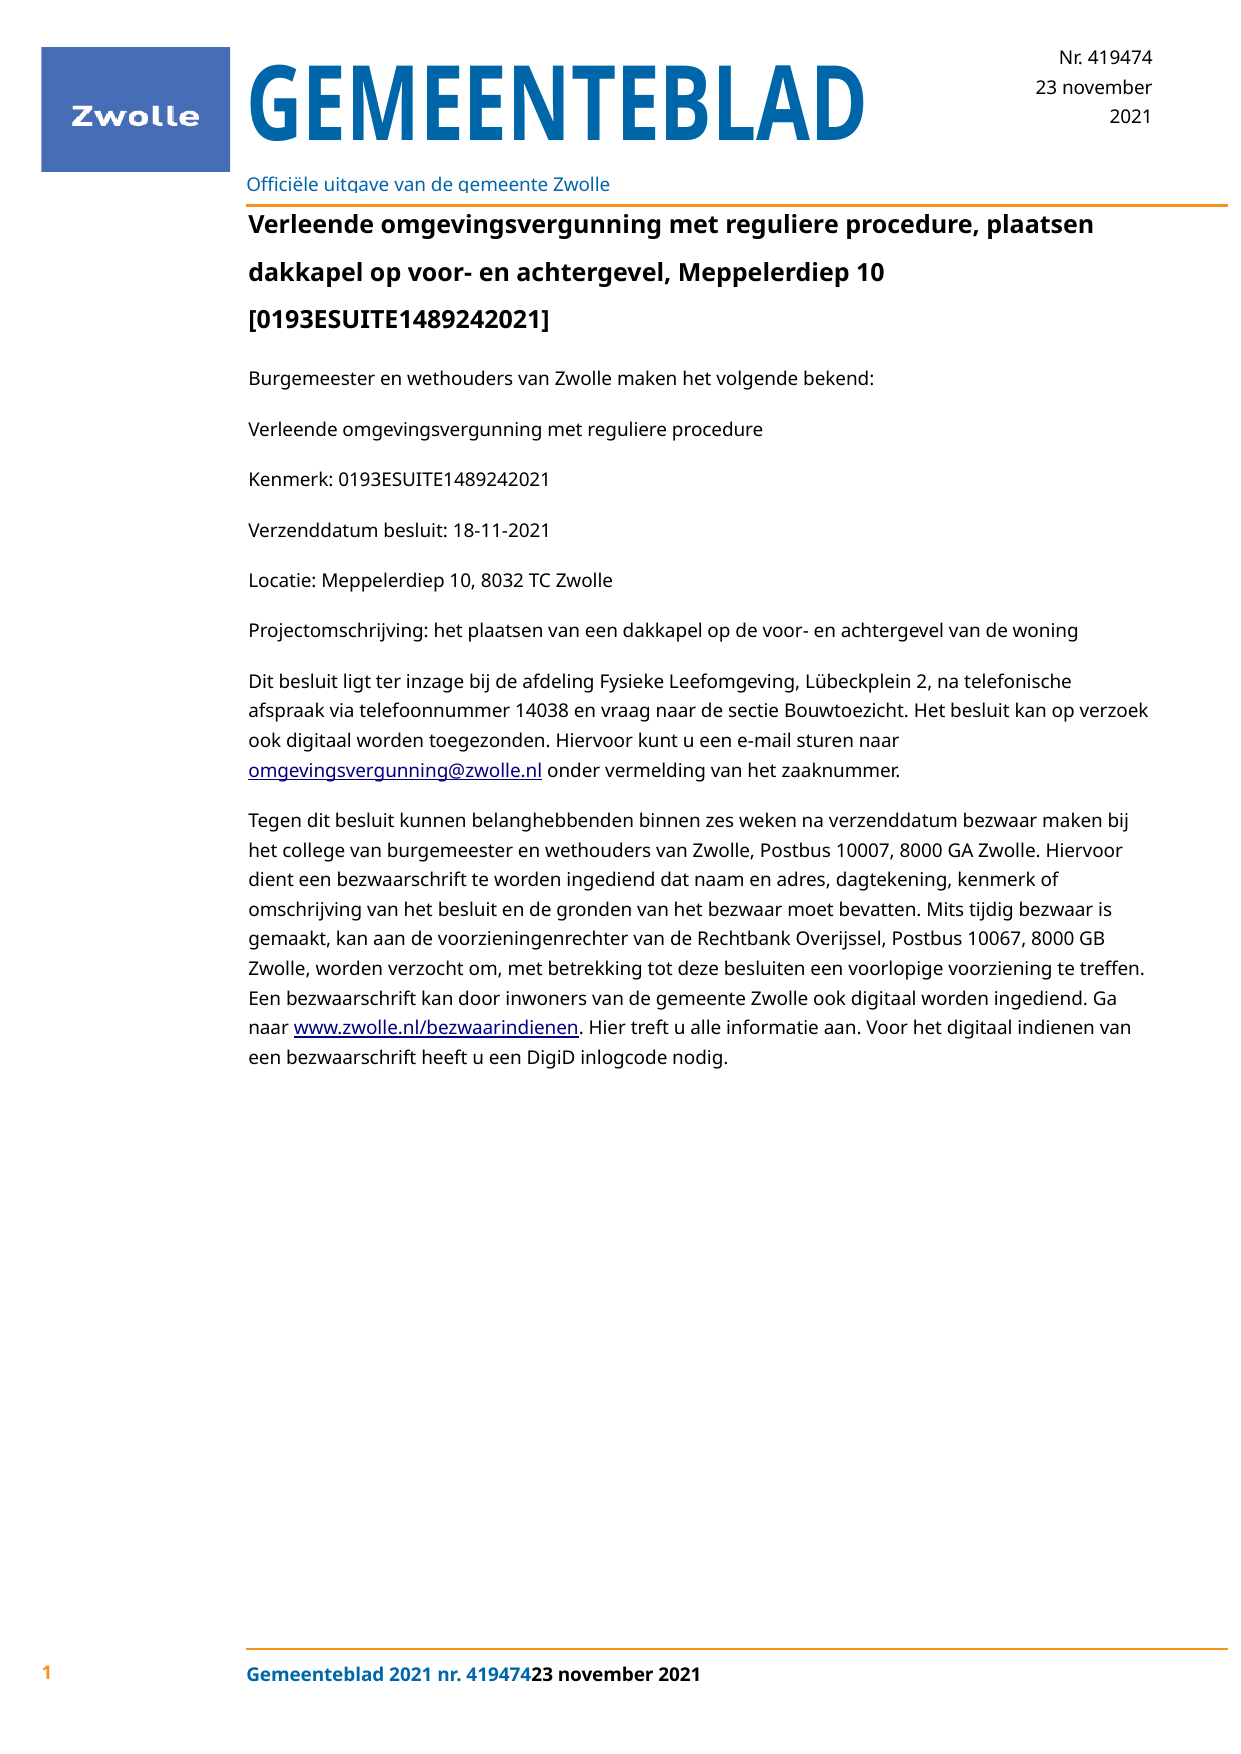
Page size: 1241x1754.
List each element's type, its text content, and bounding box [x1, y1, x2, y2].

picture [41, 47, 231, 172]
text Verleende omgevingsvergunning met reguliere procedure [248, 416, 1152, 442]
text Tegen dit besluit kunnen belanghebbenden binnen zes weken na verzenddatum bezwaar maken bij het college van burgemeester en wethouders van Zwolle, Postbus 10007, 8000 GA Zwolle. Hiervoor dient een bezwaarschrift te worden ingediend dat naam en adres, dagtekening, kenmerk of omschrijving van het besluit en de gronden van het bezwaar moet bevatten. Mits tijdig bezwaar is gemaakt, kan aan de voorzieningenrechter van de Rechtbank Overijssel, Postbus 10067, 8000 GB Zwolle, worden verzocht om, met betrekking tot deze besluiten een voorlopige voorziening te treffen. Een bezwaarschrift kan door inwoners van de gemeente Zwolle ook digitaal worden ingediend. Ga naar www.zwolle.nl/bezwaarindienen. Hier treft u alle informatie aan. Voor het digitaal indienen van een bezwaarschrift heeft u een DigiD inlogcode nodig. [248, 807, 1152, 1069]
text Projectomschrijving: het plaatsen van een dakkapel op de voor- en achtergevel van de woning [248, 618, 1152, 643]
text Burgemeester en wethouders van Zwolle maken het volgende bekend: [248, 366, 1152, 391]
text Verzenddatum besluit: 18-11-2021 [248, 517, 1152, 542]
text Locatie: Meppelerdiep 10, 8032 TC Zwolle [248, 567, 1152, 593]
text Verleende omgevingsvergunning met reguliere procedure, plaatsen dakkapel op voor- en achtergevel, Meppelerdiep 10 [0193ESUITE1489242021] [248, 207, 1152, 336]
text Kenmerk: 0193ESUITE1489242021 [248, 466, 1152, 492]
text Dit besluit ligt ter inzage bij de afdeling Fysieke Leefomgeving, Lübeckplein 2, na telefonische afspraak via telefoonnummer 14038 en vraag naar de sectie Bouwtoezicht. Het besluit kan op verzoek ook digitaal worden toegezonden. Hiervoor kunt u een e-mail sturen naar omgevingsvergunning@zwolle.nl onder vermelding van het zaaknummer. [248, 668, 1152, 782]
